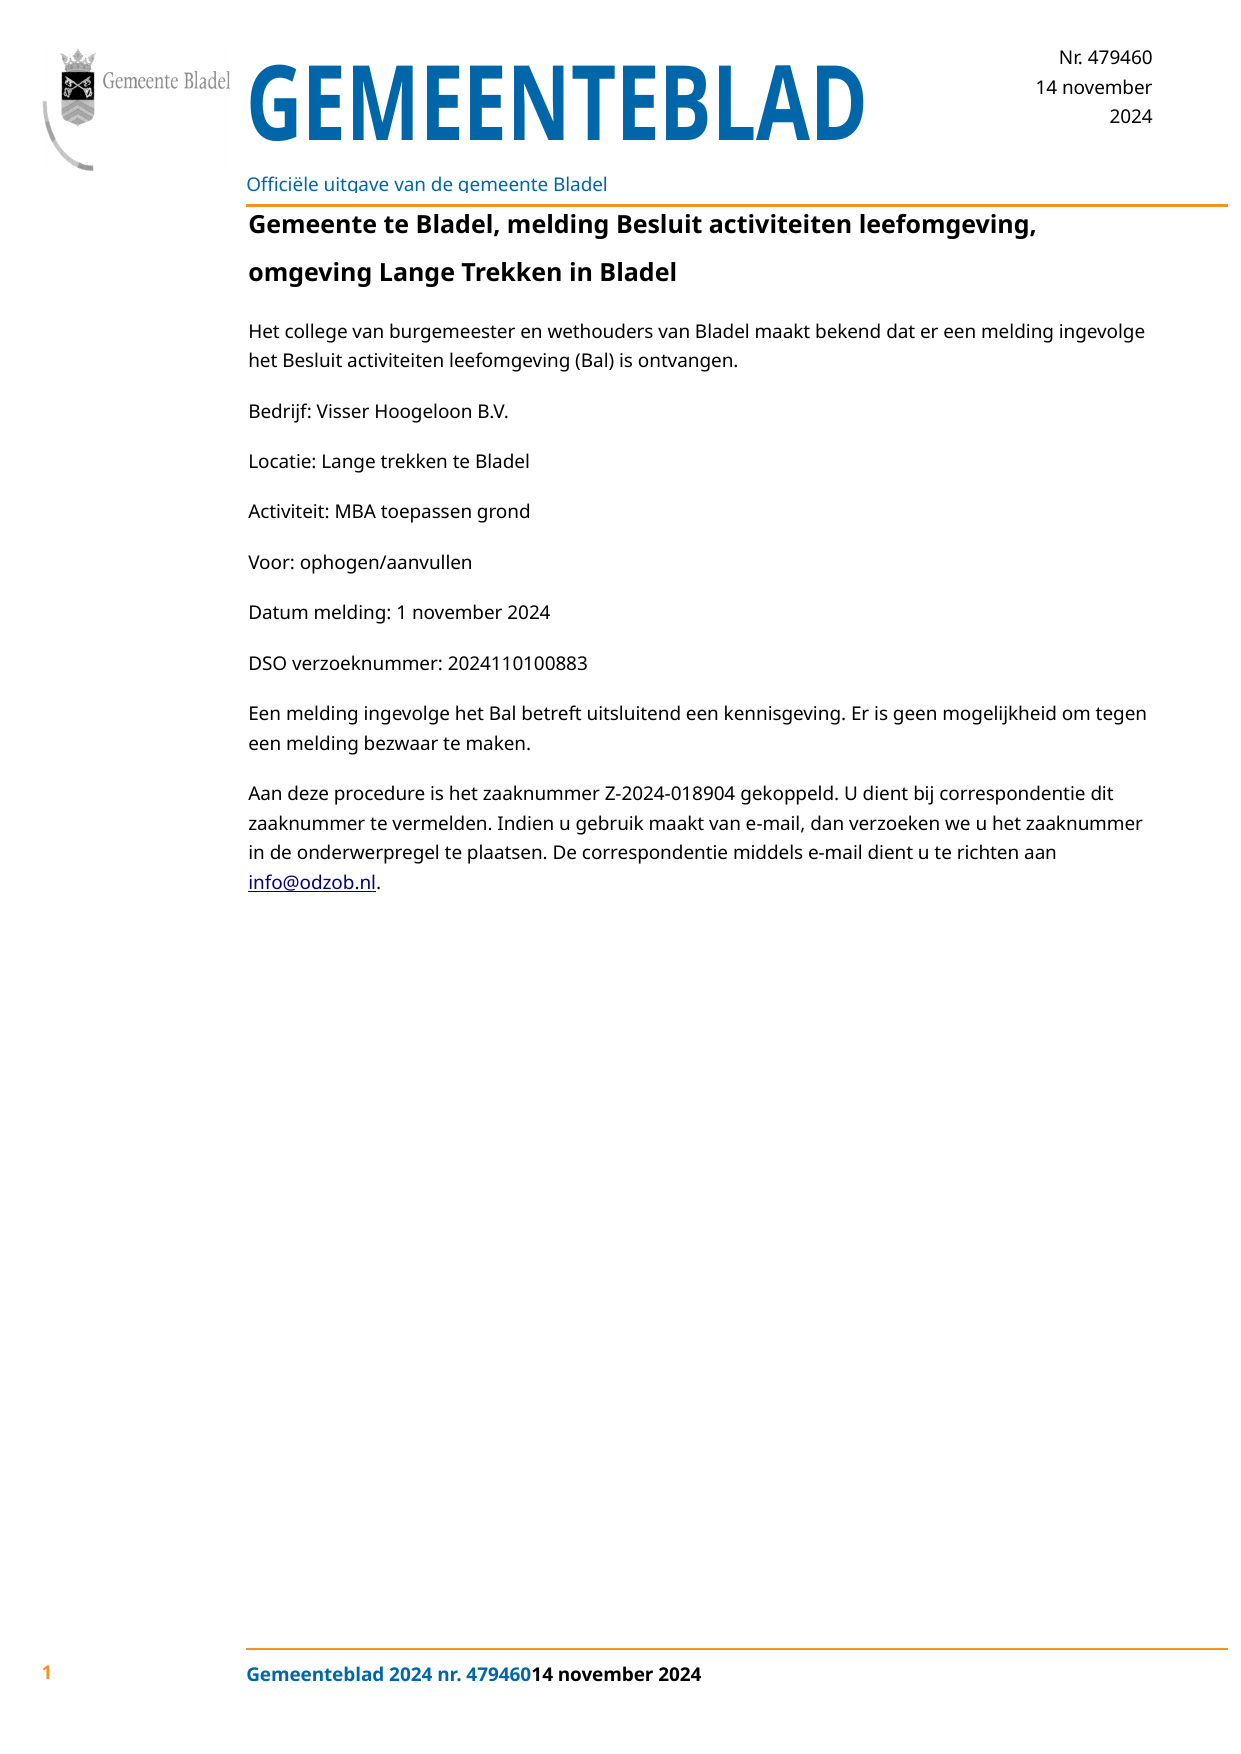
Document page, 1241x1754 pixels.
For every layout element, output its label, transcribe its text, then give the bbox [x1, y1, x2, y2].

text DSO verzoeknummer: 2024110100883 [248, 650, 1152, 676]
text Locatie: Lange trekken te Bladel [248, 448, 1152, 474]
text Voor: ophogen/aanvullen [248, 549, 1152, 575]
text Datum melding: 1 november 2024 [248, 599, 1152, 625]
text Bedrijf: Visser Hoogeloon B.V. [248, 398, 1152, 424]
text Het college van burgemeester en wethouders van Bladel maakt bekend dat er een melding ingevolge het Besluit activiteiten leefomgeving (Bal) is ontvangen. [248, 318, 1152, 373]
text Activiteit: MBA toepassen grond [248, 499, 1152, 524]
picture [41, 47, 231, 172]
text Gemeente te Bladel, melding Besluit activiteiten leefomgeving, omgeving Lange Trekken in Bladel [248, 207, 1152, 288]
text Aan deze procedure is het zaaknummer Z-2024-018904 gekoppeld. U dient bij correspondentie dit zaaknummer te vermelden. Indien u gebruik maakt van e-mail, dan verzoeken we u het zaaknummer in de onderwerpregel te plaatsen. De correspondentie middels e-mail dient u te richten aan info@odzob.nl. [248, 780, 1152, 895]
text Een melding ingevolge het Bal betreft uitsluitend een kennisgeving. Er is geen mogelijkheid om tegen een melding bezwaar te maken. [248, 700, 1152, 756]
